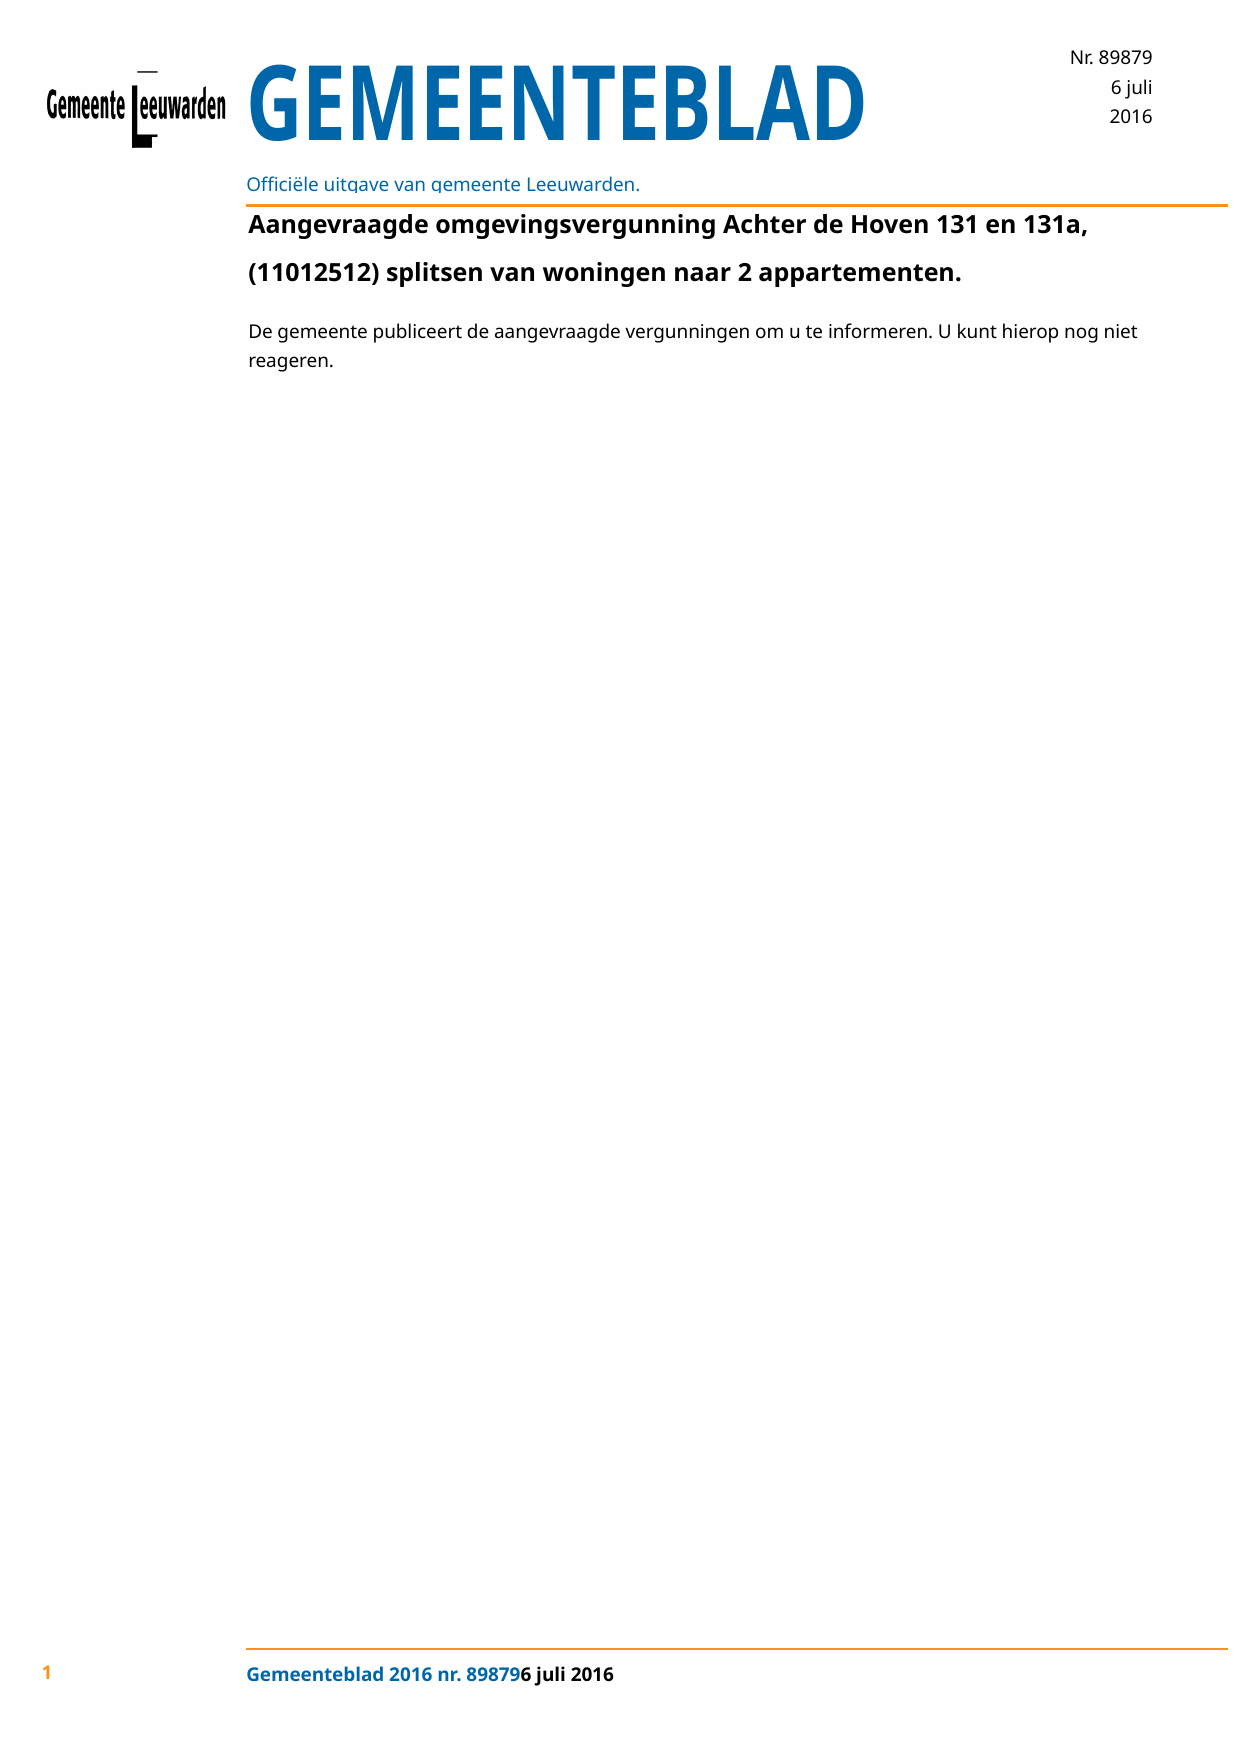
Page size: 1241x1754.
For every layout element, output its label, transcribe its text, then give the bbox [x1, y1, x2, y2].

text Aangevraagde omgevingsvergunning Achter de Hoven 131 en 131a, (11012512) splitsen van woningen naar 2 appartementen. [248, 207, 1152, 288]
text De gemeente publiceert de aangevraagde vergunningen om u te informeren. U kunt hierop nog niet reageren. [248, 318, 1152, 373]
picture [41, 47, 231, 172]
